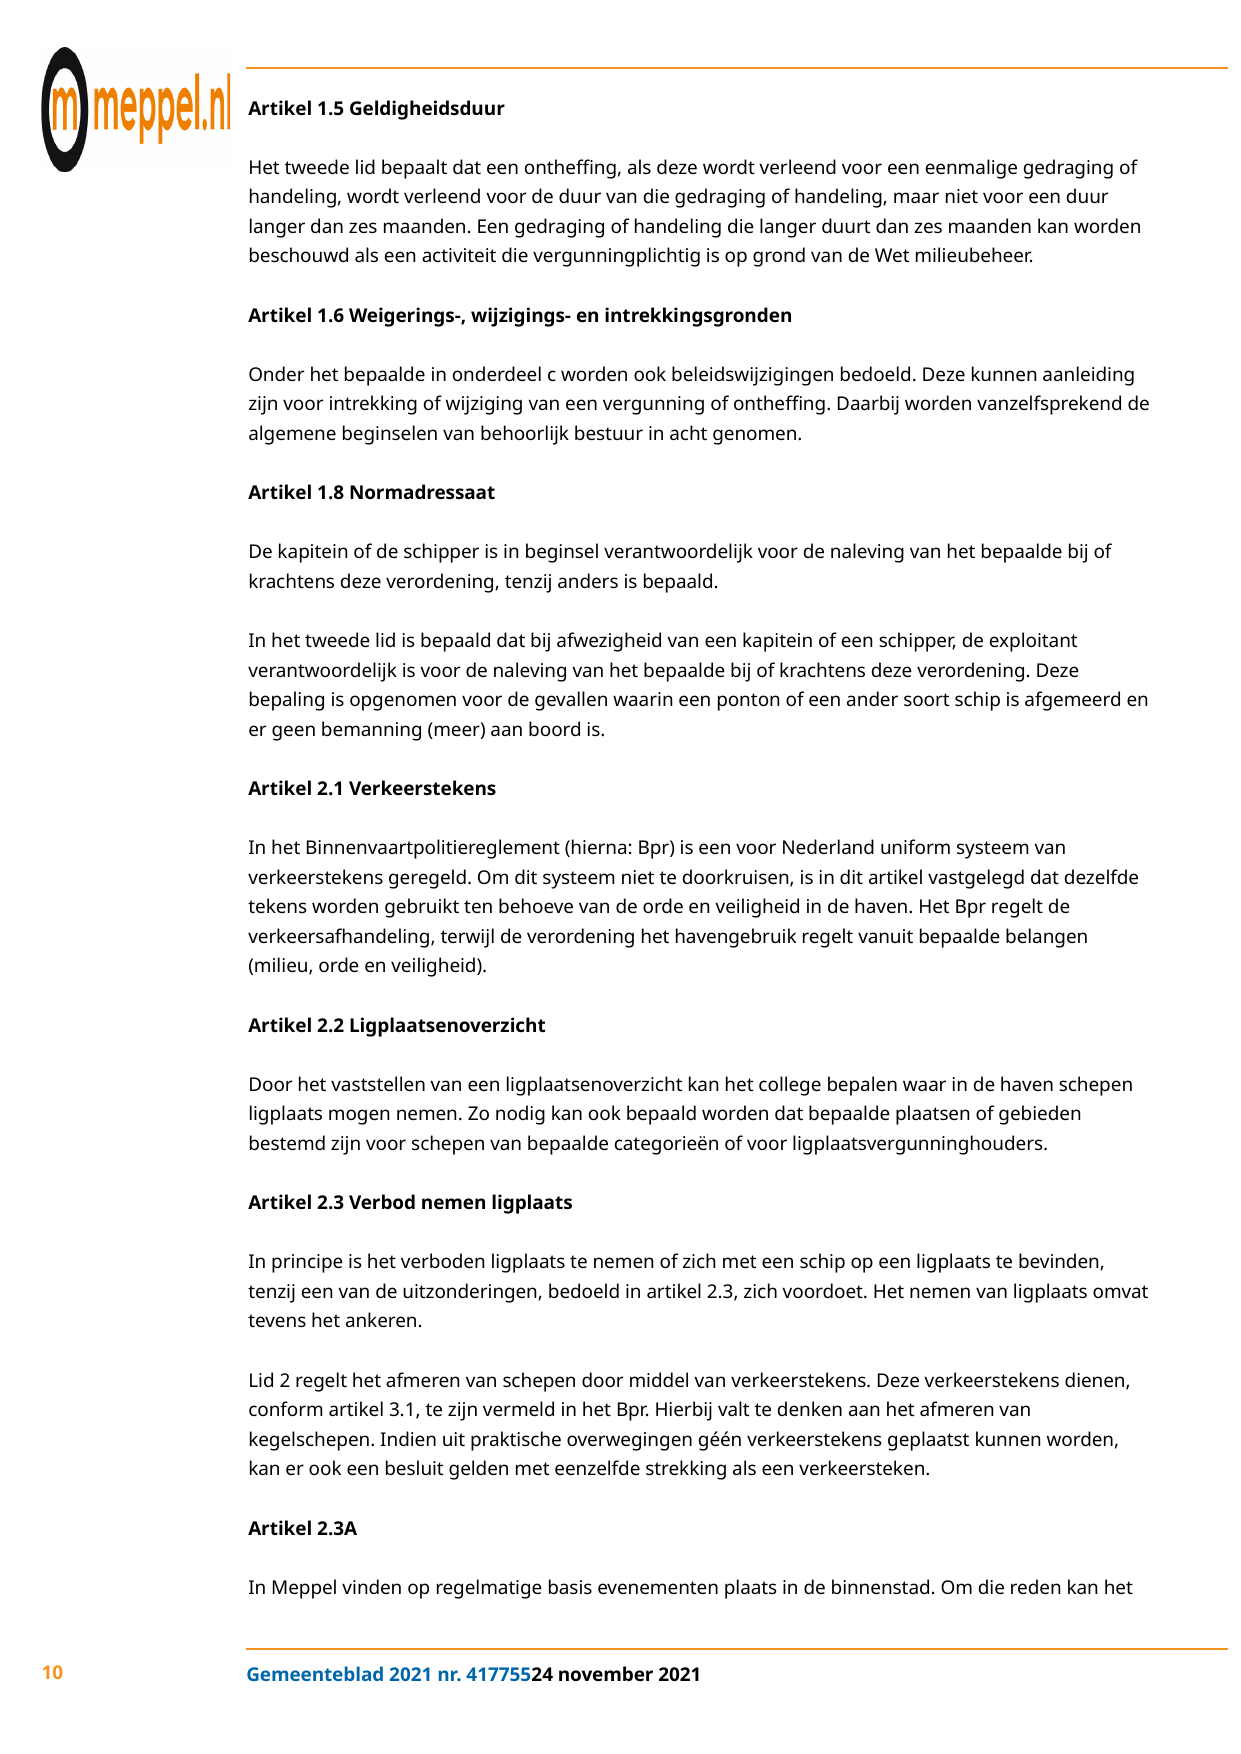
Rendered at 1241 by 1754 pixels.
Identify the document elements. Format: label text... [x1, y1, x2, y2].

text Artikel 1.5 Geldigheidsduur [248, 95, 1152, 121]
text In het Binnenvaartpolitiereglement (hierna: Bpr) is een voor Nederland uniform systeem van verkeerstekens geregeld. Om dit systeem niet te doorkruisen, is in dit artikel vastgelegd dat dezelfde tekens worden gebruikt ten behoeve van de orde en veiligheid in de haven. Het Bpr regelt de verkeersafhandeling, terwijl de verordening het havengebruik regelt vanuit bepaalde belangen (milieu, orde en veiligheid). [248, 834, 1152, 978]
text In principe is het verboden ligplaats te nemen of zich met een schip op een ligplaats te bevinden, tenzij een van de uitzonderingen, bedoeld in artikel 2.3, zich voordoet. Het nemen van ligplaats omvat tevens het ankeren. [248, 1248, 1152, 1333]
text Artikel 1.6 Weigerings-, wijzigings- en intrekkingsgronden [248, 302, 1152, 328]
text Artikel 2.1 Verkeerstekens [248, 775, 1152, 801]
text Het tweede lid bepaalt dat een ontheffing, als deze wordt verleend voor een eenmalige gedraging of handeling, wordt verleend voor de duur van die gedraging of handeling, maar niet voor een duur langer dan zes maanden. Een gedraging of handeling die langer duurt dan zes maanden kan worden beschouwd als een activiteit die vergunningplichtig is op grond van de Wet milieubeheer. [248, 154, 1152, 268]
text Onder het bepaalde in onderdeel c worden ook beleidswijzigingen bedoeld. Deze kunnen aanleiding zijn voor intrekking of wijziging van een vergunning of ontheffing. Daarbij worden vanzelfsprekend de algemene beginselen van behoorlijk bestuur in acht genomen. [248, 361, 1152, 446]
text Door het vaststellen van een ligplaatsenoverzicht kan het college bepalen waar in de haven schepen ligplaats mogen nemen. Zo nodig kan ook bepaald worden dat bepaalde plaatsen of gebieden bestemd zijn voor schepen van bepaalde categorieën of voor ligplaatsvergunninghouders. [248, 1071, 1152, 1156]
text Artikel 2.3 Verbod nemen ligplaats [248, 1189, 1152, 1215]
text Artikel 2.3A [248, 1515, 1152, 1541]
text In het tweede lid is bepaald dat bij afwezigheid van een kapitein of een schipper, de exploitant verantwoordelijk is voor de naleving van het bepaalde bij of krachtens deze verordening. Deze bepaling is opgenomen voor de gevallen waarin een ponton of een ander soort schip is afgemeerd en er geen bemanning (meer) aan boord is. [248, 627, 1152, 742]
text De kapitein of de schipper is in beginsel verantwoordelijk voor de naleving van het bepaalde bij of krachtens deze verordening, tenzij anders is bepaald. [248, 538, 1152, 594]
text Artikel 1.8 Normadressaat [248, 479, 1152, 505]
text In Meppel vinden op regelmatige basis evenementen plaats in de binnenstad. Om die reden kan het [248, 1574, 1152, 1600]
picture [41, 47, 231, 172]
text Artikel 2.2 Ligplaatsenoverzicht [248, 1012, 1152, 1038]
text Lid 2 regelt het afmeren van schepen door middel van verkeerstekens. Deze verkeerstekens dienen, conform artikel 3.1, te zijn vermeld in het Bpr. Hierbij valt te denken aan het afmeren van kegelschepen. Indien uit praktische overwegingen géén verkeerstekens geplaatst kunnen worden, kan er ook een besluit gelden met eenzelfde strekking als een verkeersteken. [248, 1367, 1152, 1481]
